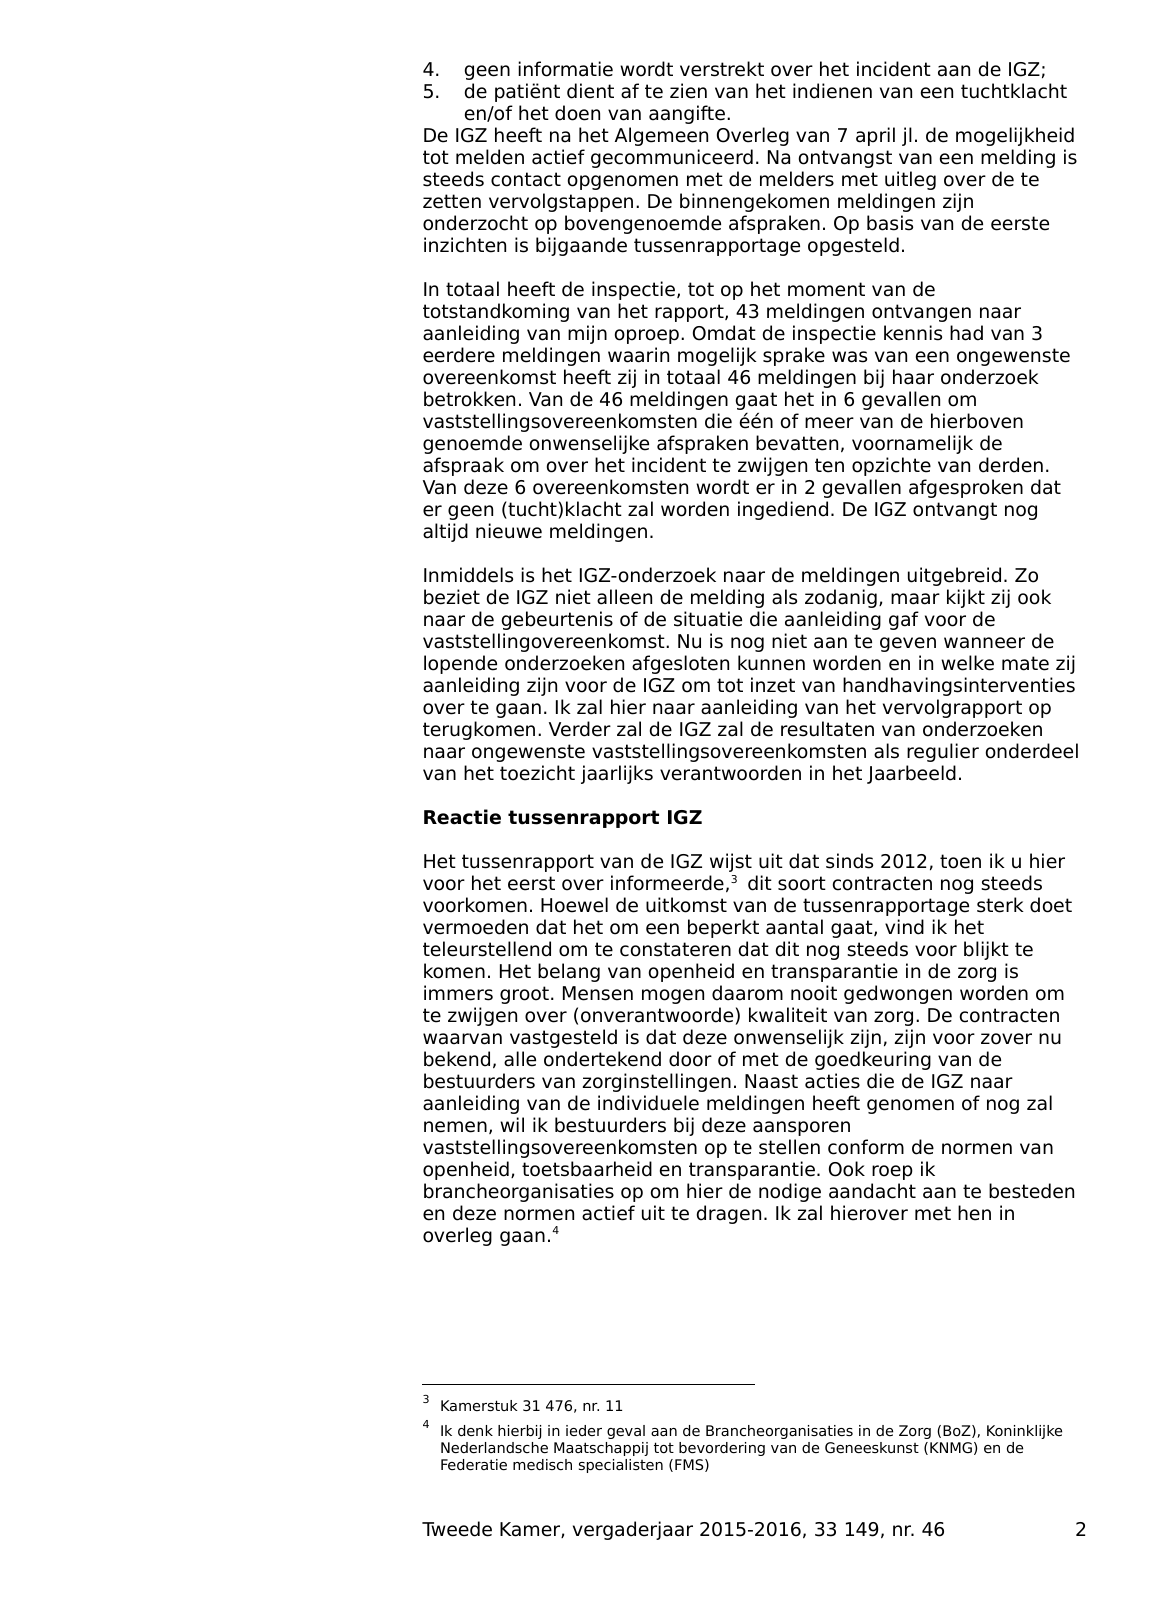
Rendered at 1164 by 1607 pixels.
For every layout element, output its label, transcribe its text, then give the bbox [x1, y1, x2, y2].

text Kamerstuk 31 476, nr. 11 [422, 1393, 1087, 1416]
subtitle Reactie tussenrapport IGZ [422, 807, 1087, 829]
text 4. geen informatie wordt verstrekt over het incident aan de IGZ; [422, 59, 1087, 81]
text Het tussenrapport van de IGZ wijst uit dat sinds 2012, toen ik u hier voor het eerst over informeerde, dit soort contracten nog steeds voorkomen. Hoewel de uitkomst van de tussenrapportage sterk doet vermoeden dat het om een beperkt aantal gaat, vind ik het teleurstellend om te constateren dat dit nog steeds voor blijkt te komen. Het belang van openheid en transparantie in de zorg is immers groot. Mensen mogen daarom nooit gedwongen worden om te zwijgen over (onverantwoorde) kwaliteit van zorg. De contracten waarvan vastgesteld is dat deze onwenselijk zijn, zijn voor zover nu bekend, alle ondertekend door of met de goedkeuring van de bestuurders van zorginstellingen. Naast acties die de IGZ naar aanleiding van de individuele meldingen heeft genomen of nog zal nemen, wil ik bestuurders bij deze aansporen vaststellingsovereenkomsten op te stellen conform de normen van openheid, toetsbaarheid en transparantie. Ook roep ik brancheorganisaties op om hier de nodige aandacht aan te besteden en deze normen actief uit te dragen. Ik zal hierover met hen in overleg gaan. [422, 851, 1087, 1247]
text 5. de patiënt dient af te zien van het indienen van een tuchtklacht en/of het doen van aangifte. [422, 81, 1087, 125]
text In totaal heeft de inspectie, tot op het moment van de totstandkoming van het rapport, 43 meldingen ontvangen naar aanleiding van mijn oproep. Omdat de inspectie kennis had van 3 eerdere meldingen waarin mogelijk sprake was van een ongewenste overeenkomst heeft zij in totaal 46 meldingen bij haar onderzoek betrokken. Van de 46 meldingen gaat het in 6 gevallen om vaststellingsovereenkomsten die één of meer van de hierboven genoemde onwenselijke afspraken bevatten, voornamelijk de afspraak om over het incident te zwijgen ten opzichte van derden. Van deze 6 overeenkomsten wordt er in 2 gevallen afgesproken dat er geen (tucht)klacht zal worden ingediend. De IGZ ontvangt nog altijd nieuwe meldingen. [422, 279, 1087, 543]
text Ik denk hierbij in ieder geval aan de Brancheorganisaties in de Zorg (BoZ), Koninklijke Nederlandsche Maatschappij tot bevordering van de Geneeskunst (KNMG) en de Federatie medisch specialisten (FMS) [422, 1418, 1087, 1474]
text De IGZ heeft na het Algemeen Overleg van 7 april jl. de mogelijkheid tot melden actief gecommuniceerd. Na ontvangst van een melding is steeds contact opgenomen met de melders met uitleg over de te zetten vervolgstappen. De binnengekomen meldingen zijn onderzocht op bovengenoemde afspraken. Op basis van de eerste inzichten is bijgaande tussenrapportage opgesteld. [422, 125, 1087, 257]
text Inmiddels is het IGZ-onderzoek naar de meldingen uitgebreid. Zo beziet de IGZ niet alleen de melding als zodanig, maar kijkt zij ook naar de gebeurtenis of de situatie die aanleiding gaf voor de vaststellingovereenkomst. Nu is nog niet aan te geven wanneer de lopende onderzoeken afgesloten kunnen worden en in welke mate zij aanleiding zijn voor de IGZ om tot inzet van handhavingsinterventies over te gaan. Ik zal hier naar aanleiding van het vervolgrapport op terugkomen. Verder zal de IGZ zal de resultaten van onderzoeken naar ongewenste vaststellingsovereenkomsten als regulier onderdeel van het toezicht jaarlijks verantwoorden in het Jaarbeeld. [422, 565, 1087, 785]
